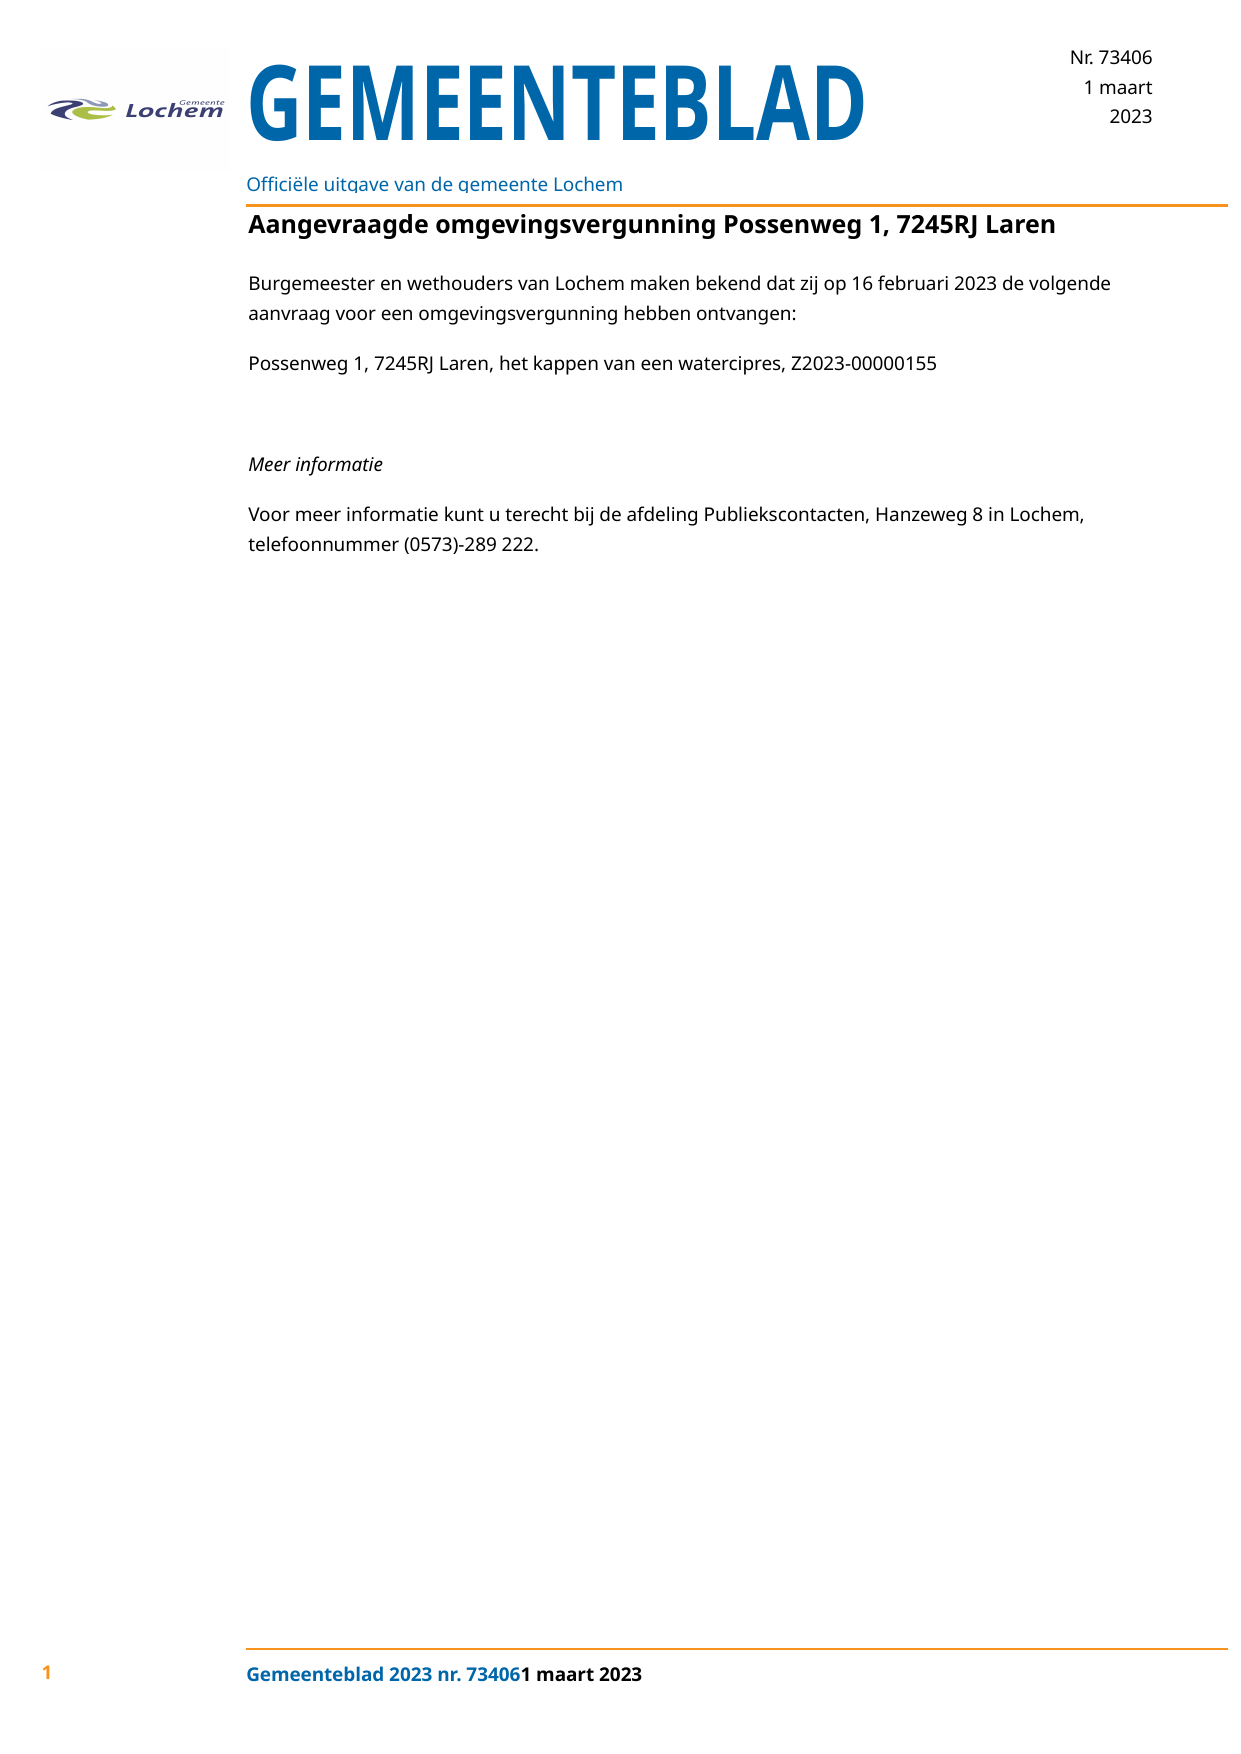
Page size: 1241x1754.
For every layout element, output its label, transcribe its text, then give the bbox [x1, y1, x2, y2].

text Possenweg 1, 7245RJ Laren, het kappen van een watercipres, Z2023-00000155 [248, 350, 1152, 376]
picture [41, 47, 231, 172]
text Aangevraagde omgevingsvergunning Possenweg 1, 7245RJ Laren [248, 207, 1152, 241]
text Meer informatie [248, 451, 1152, 477]
text Burgemeester en wethouders van Lochem maken bekend dat zij op 16 februari 2023 de volgende aanvraag voor een omgevingsvergunning hebben ontvangen: [248, 270, 1152, 326]
text Voor meer informatie kunt u terecht bij de afdeling Publiekscontacten, Hanzeweg 8 in Lochem, telefoonnummer (0573)-289 222. [248, 502, 1152, 557]
